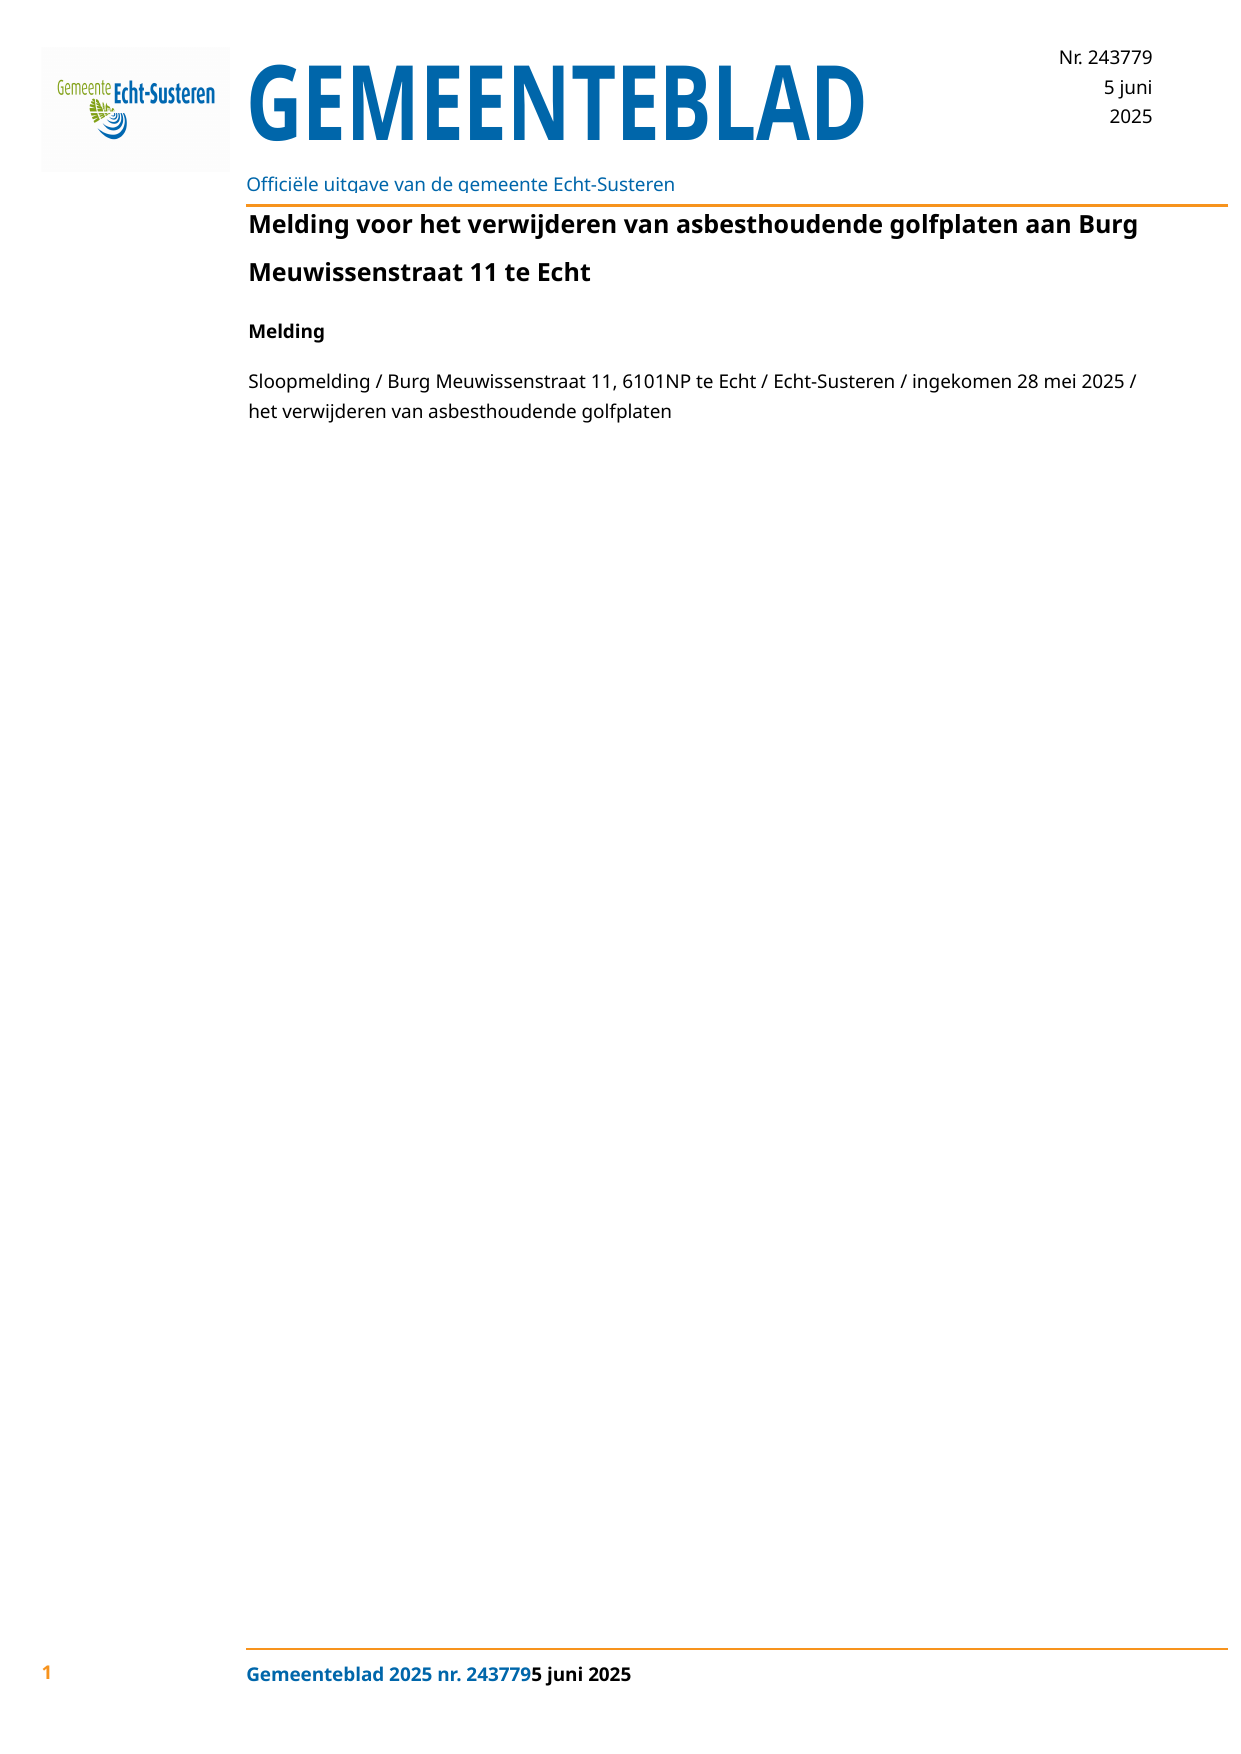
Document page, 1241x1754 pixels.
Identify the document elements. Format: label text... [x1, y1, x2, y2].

text Melding voor het verwijderen van asbesthoudende golfplaten aan Burg Meuwissenstraat 11 te Echt [248, 207, 1152, 288]
text Melding [248, 318, 1152, 344]
text Sloopmelding / Burg Meuwissenstraat 11, 6101NP te Echt / Echt-Susteren / ingekomen 28 mei 2025 / het verwijderen van asbesthoudende golfplaten [248, 368, 1152, 424]
picture [41, 47, 231, 172]
